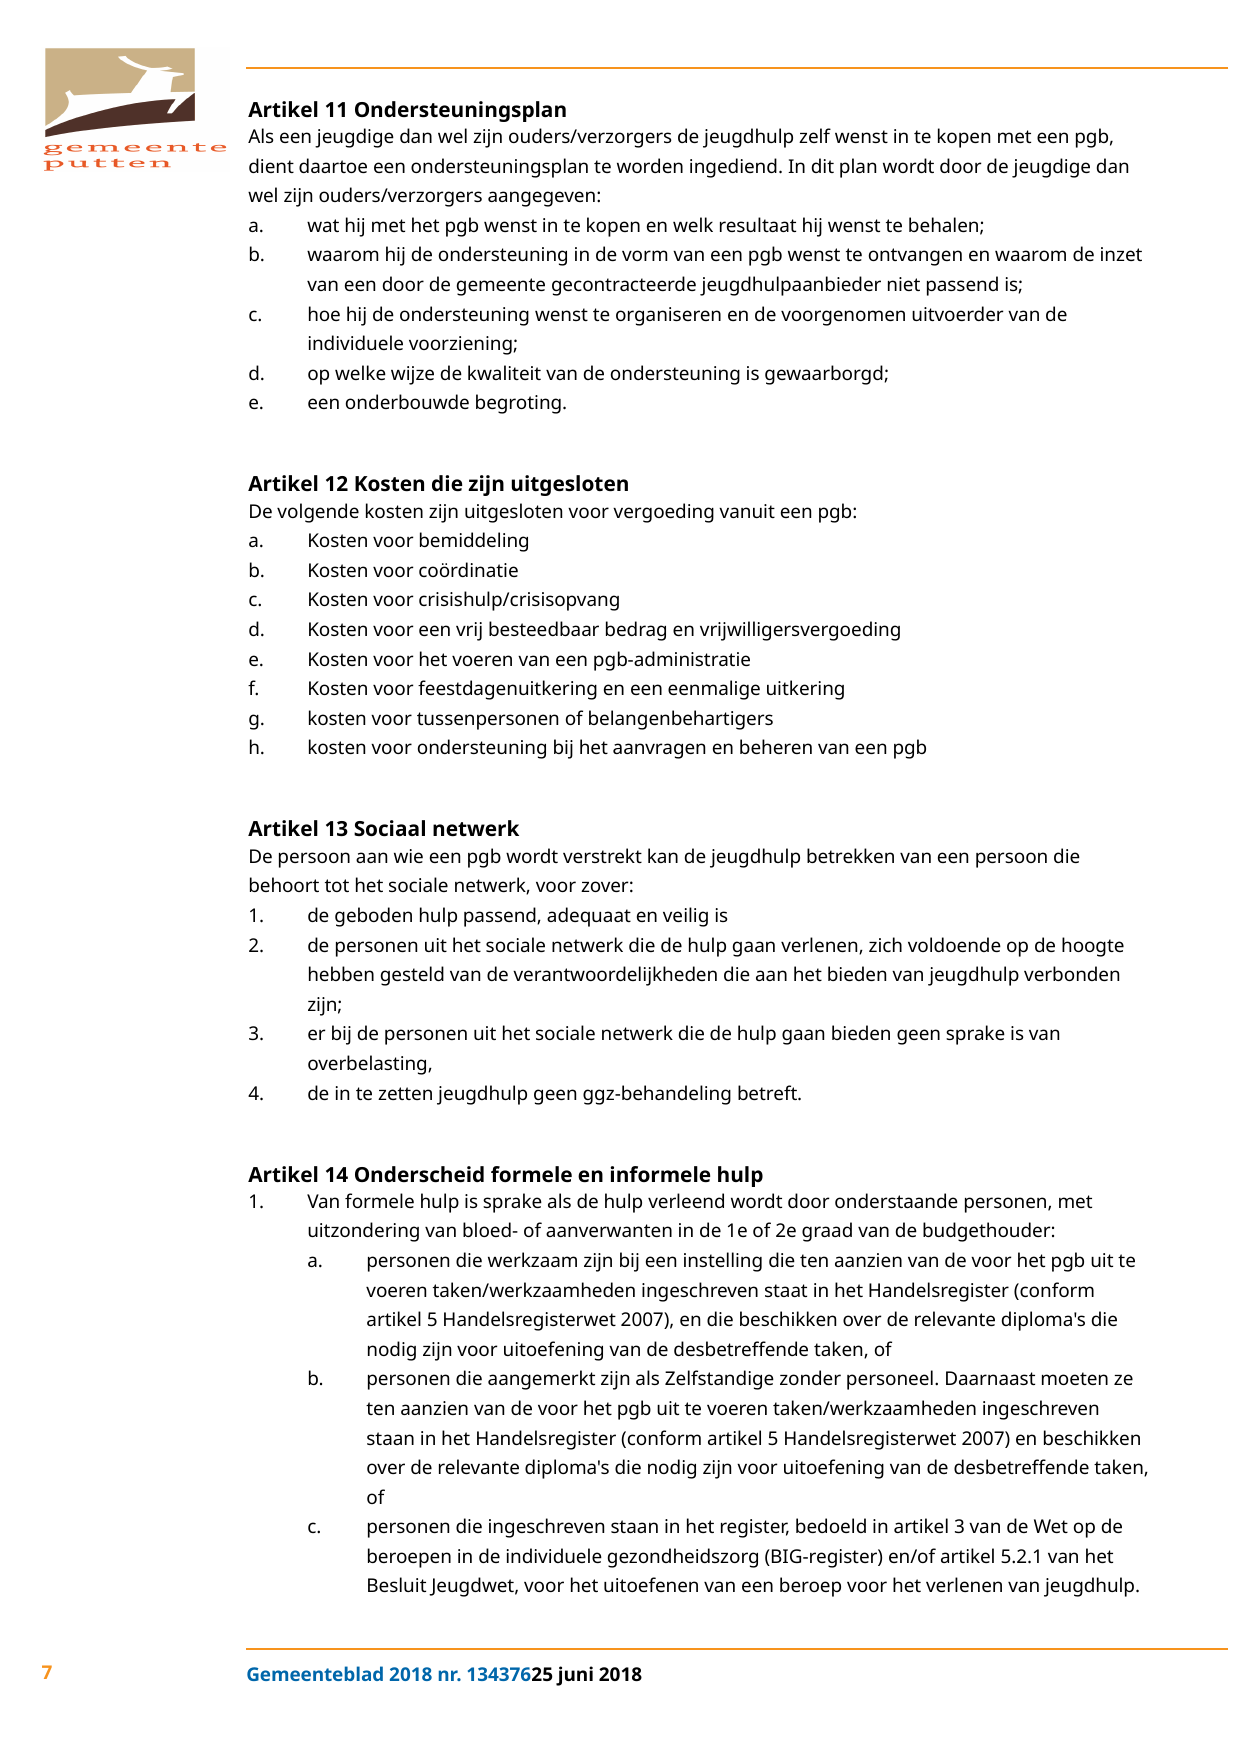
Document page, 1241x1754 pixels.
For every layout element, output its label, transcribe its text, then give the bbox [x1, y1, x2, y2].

text Artikel 13 Sociaal netwerk [248, 814, 1152, 843]
text Artikel 12 Kosten die zijn uitgesloten [248, 469, 1152, 498]
list Van formele hulp is sprake als de hulp verleend wordt door onderstaande personen, met uitzondering van bloed- of aanverwanten in de 1e of 2e graad van de budgethouder: [248, 1188, 1152, 1243]
list kosten voor tussenpersonen of belangenbehartigers [248, 705, 1152, 731]
list Kosten voor bemiddeling [248, 527, 1152, 553]
list een onderbouwde begroting. [248, 389, 1152, 415]
list wat hij met het pgb wenst in te kopen en welk resultaat hij wenst te behalen; [248, 212, 1152, 238]
list kosten voor ondersteuning bij het aanvragen en beheren van een pgb [248, 734, 1152, 760]
list de personen uit het sociale netwerk die de hulp gaan verlenen, zich voldoende op de hoogte hebben gesteld van de verantwoordelijkheden die aan het bieden van jeugdhulp verbonden zijn; [248, 932, 1152, 1017]
list de geboden hulp passend, adequaat en veilig is [248, 902, 1152, 928]
list hoe hij de ondersteuning wenst te organiseren en de voorgenomen uitvoerder van de individuele voorziening; [248, 301, 1152, 356]
list Kosten voor het voeren van een pgb-administratie [248, 646, 1152, 672]
list er bij de personen uit het sociale netwerk die de hulp gaan bieden geen sprake is van overbelasting, [248, 1021, 1152, 1076]
picture [41, 47, 231, 172]
list personen die werkzaam zijn bij een instelling die ten aanzien van de voor het pgb uit te voeren taken/werkzaamheden ingeschreven staat in het Handelsregister (conform artikel 5 Handelsregisterwet 2007), en die beschikken over de relevante diploma's die nodig zijn voor uitoefening van de desbetreffende taken, of [307, 1247, 1152, 1362]
list op welke wijze de kwaliteit van de ondersteuning is gewaarborgd; [248, 360, 1152, 386]
list personen die ingeschreven staan in het register, bedoeld in artikel 3 van de Wet op de beroepen in de individuele gezondheidszorg (BIG-register) en/of artikel 5.2.1 van het Besluit Jeugdwet, voor het uitoefenen van een beroep voor het verlenen van jeugdhulp. [307, 1513, 1152, 1598]
text Als een jeugdige dan wel zijn ouders/verzorgers de jeugdhulp zelf wenst in te kopen met een pgb, dient daartoe een ondersteuningsplan te worden ingediend. In dit plan wordt door de jeugdige dan wel zijn ouders/verzorgers aangegeven: [248, 123, 1152, 208]
list Kosten voor feestdagenuitkering en een eenmalige uitkering [248, 675, 1152, 701]
list Kosten voor coördinatie [248, 557, 1152, 583]
list waarom hij de ondersteuning in de vorm van een pgb wenst te ontvangen en waarom de inzet van een door de gemeente gecontracteerde jeugdhulpaanbieder niet passend is; [248, 242, 1152, 297]
text Artikel 14 Onderscheid formele en informele hulp [248, 1160, 1152, 1188]
text De persoon aan wie een pgb wordt verstrekt kan de jeugdhulp betrekken van een persoon die behoort tot het sociale netwerk, voor zover: [248, 843, 1152, 898]
text Artikel 11 Ondersteuningsplan [248, 95, 1152, 123]
list Kosten voor een vrij besteedbaar bedrag en vrijwilligersvergoeding [248, 616, 1152, 642]
list personen die aangemerkt zijn als Zelfstandige zonder personeel. Daarnaast moeten ze ten aanzien van de voor het pgb uit te voeren taken/werkzaamheden ingeschreven staan in het Handelsregister (conform artikel 5 Handelsregisterwet 2007) en beschikken over de relevante diploma's die nodig zijn voor uitoefening van de desbetreffende taken, of [307, 1366, 1152, 1510]
list de in te zetten jeugdhulp geen ggz-behandeling betreft. [248, 1080, 1152, 1105]
text De volgende kosten zijn uitgesloten voor vergoeding vanuit een pgb: [248, 498, 1152, 524]
list Kosten voor crisishulp/crisisopvang [248, 587, 1152, 612]
